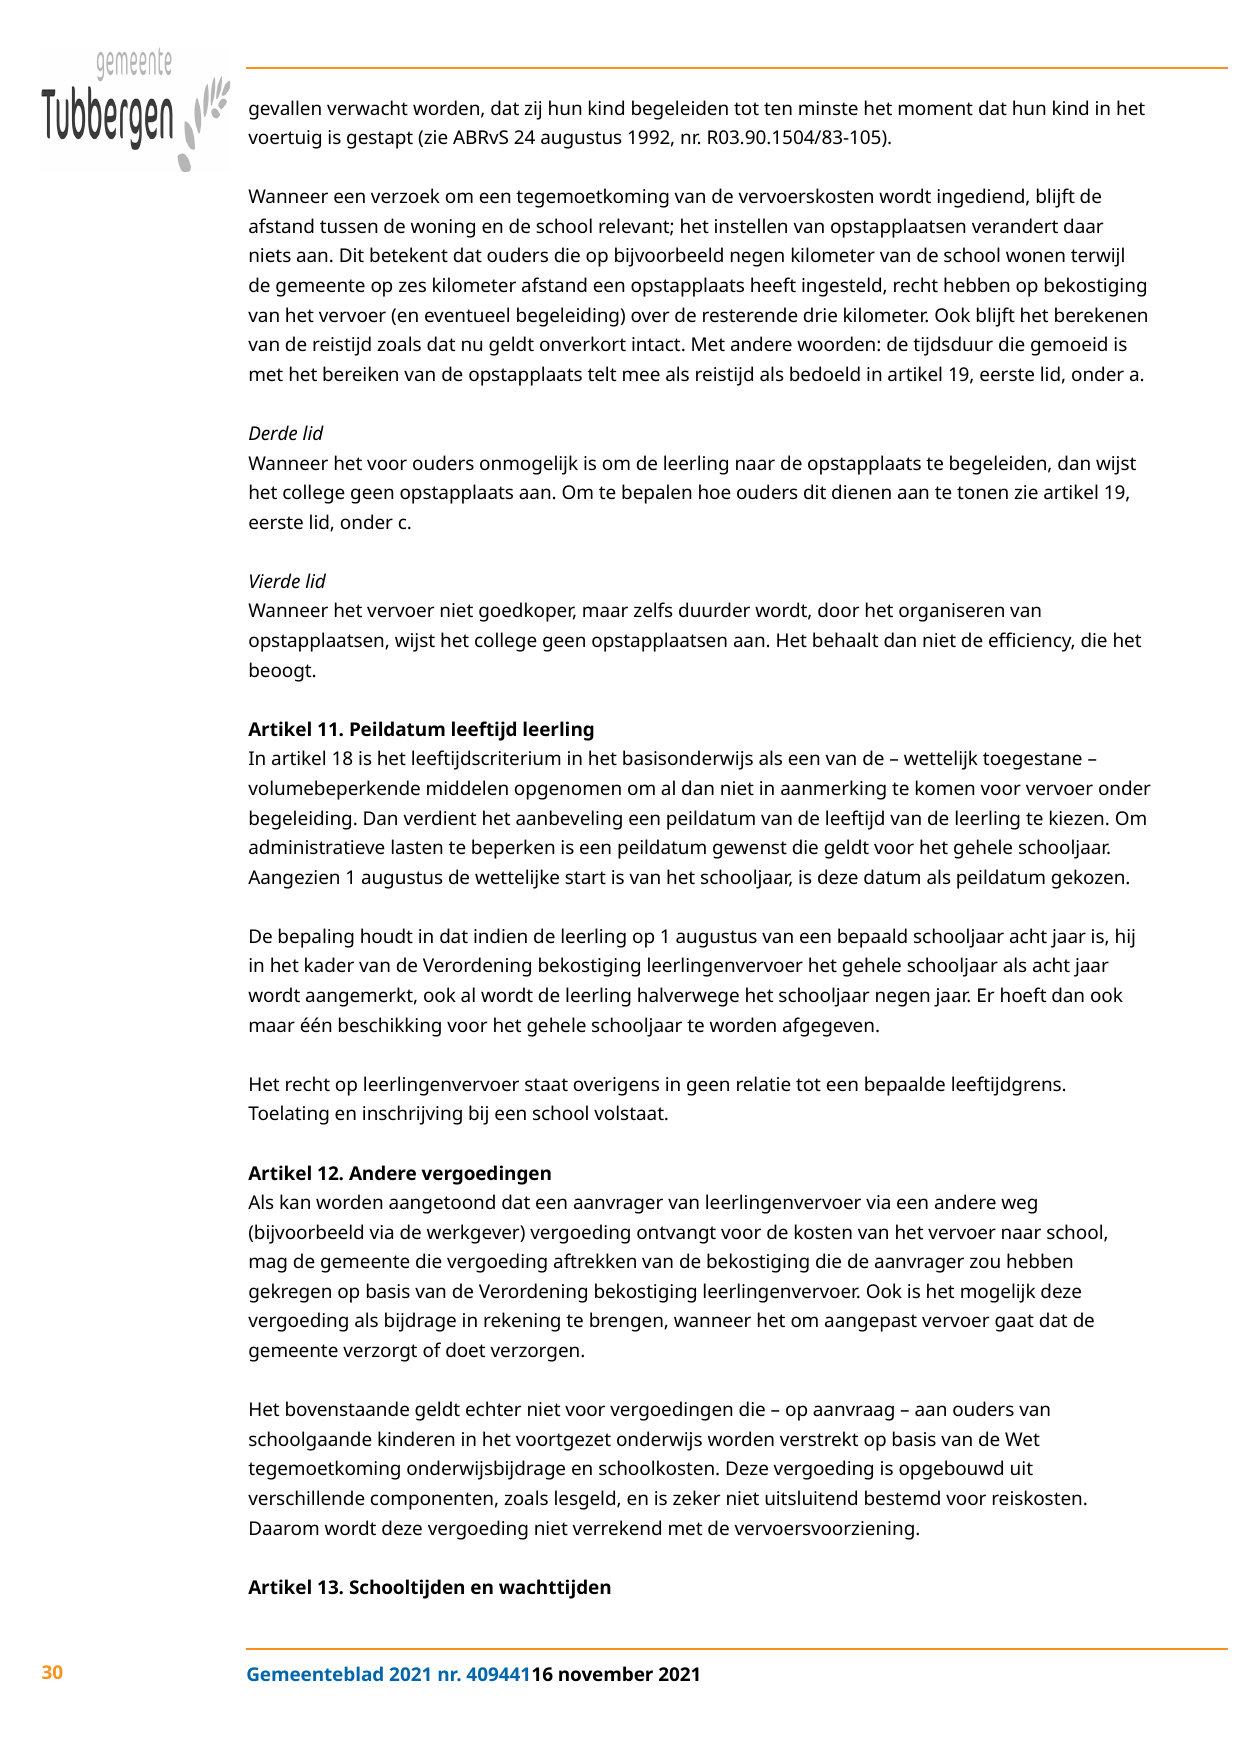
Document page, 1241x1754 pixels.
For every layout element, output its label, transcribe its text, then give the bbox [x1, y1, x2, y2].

text Wanneer het voor ouders onmogelijk is om de leerling naar de opstapplaats te begeleiden, dan wijst het college geen opstapplaats aan. Om te bepalen hoe ouders dit dienen aan te tonen zie artikel 19, eerste lid, onder c. [248, 450, 1152, 535]
text Als kan worden aangetoond dat een aanvrager van leerlingenvervoer via een andere weg (bijvoorbeeld via de werkgever) vergoeding ontvangt voor de kosten van het vervoer naar school, mag de gemeente die vergoeding aftrekken van de bekostiging die de aanvrager zou hebben gekregen op basis van de Verordening bekostiging leerlingenvervoer. Ook is het mogelijk deze vergoeding als bijdrage in rekening te brengen, wanneer het om aangepast vervoer gaat dat de gemeente verzorgt of doet verzorgen. [248, 1189, 1152, 1363]
text Artikel 11. Peildatum leeftijd leerling [248, 716, 1152, 742]
text Wanneer een verzoek om een tegemoetkoming van de vervoerskosten wordt ingediend, blijft de afstand tussen de woning en de school relevant; het instellen van opstapplaatsen verandert daar niets aan. Dit betekent dat ouders die op bijvoorbeeld negen kilometer van de school wonen terwijl de gemeente op zes kilometer afstand een opstapplaats heeft ingesteld, recht hebben op bekostiging van het vervoer (en eventueel begeleiding) over de resterende drie kilometer. Ook blijft het berekenen van de reistijd zoals dat nu geldt onverkort intact. Met andere woorden: de tijdsduur die gemoeid is met het bereiken van de opstapplaats telt mee als reistijd als bedoeld in artikel 19, eerste lid, onder a. [248, 183, 1152, 387]
text Vierde lid [248, 568, 1152, 594]
text De bepaling houdt in dat indien de leerling op 1 augustus van een bepaald schooljaar acht jaar is, hij in het kader van de Verordening bekostiging leerlingenvervoer het gehele schooljaar als acht jaar wordt aangemerkt, ook al wordt de leerling halverwege het schooljaar negen jaar. Er hoeft dan ook maar één beschikking voor het gehele schooljaar te worden afgegeven. [248, 923, 1152, 1038]
text Wanneer het vervoer niet goedkoper, maar zelfs duurder wordt, door het organiseren van opstapplaatsen, wijst het college geen opstapplaatsen aan. Het behaalt dan niet de efficiency, die het beoogt. [248, 598, 1152, 683]
picture [41, 47, 231, 172]
text In artikel 18 is het leeftijdscriterium in het basisonderwijs als een van de – wettelijk toegestane – volumebeperkende middelen opgenomen om al dan niet in aanmerking te komen voor vervoer onder begeleiding. Dan verdient het aanbeveling een peildatum van de leeftijd van de leerling te kiezen. Om administratieve lasten te beperken is een peildatum gewenst die geldt voor het gehele schooljaar. Aangezien 1 augustus de wettelijke start is van het schooljaar, is deze datum als peildatum gekozen. [248, 746, 1152, 890]
text Het recht op leerlingenvervoer staat overigens in geen relatie tot een bepaalde leeftijdgrens. Toelating en inschrijving bij een school volstaat. [248, 1071, 1152, 1126]
text Artikel 12. Andere vergoedingen [248, 1160, 1152, 1186]
text Het bovenstaande geldt echter niet voor vergoedingen die – op aanvraag – aan ouders van schoolgaande kinderen in het voortgezet onderwijs worden verstrekt op basis van de Wet tegemoetkoming onderwijsbijdrage en schoolkosten. Deze vergoeding is opgebouwd uit verschillende componenten, zoals lesgeld, en is zeker niet uitsluitend bestemd voor reiskosten. Daarom wordt deze vergoeding niet verrekend met de vervoersvoorziening. [248, 1396, 1152, 1541]
text Derde lid [248, 420, 1152, 446]
text Artikel 13. Schooltijden en wachttijden [248, 1574, 1152, 1600]
text gevallen verwacht worden, dat zij hun kind begeleiden tot ten minste het moment dat hun kind in het voertuig is gestapt (zie ABRvS 24 augustus 1992, nr. R03.90.1504/83-105). [248, 95, 1152, 150]
